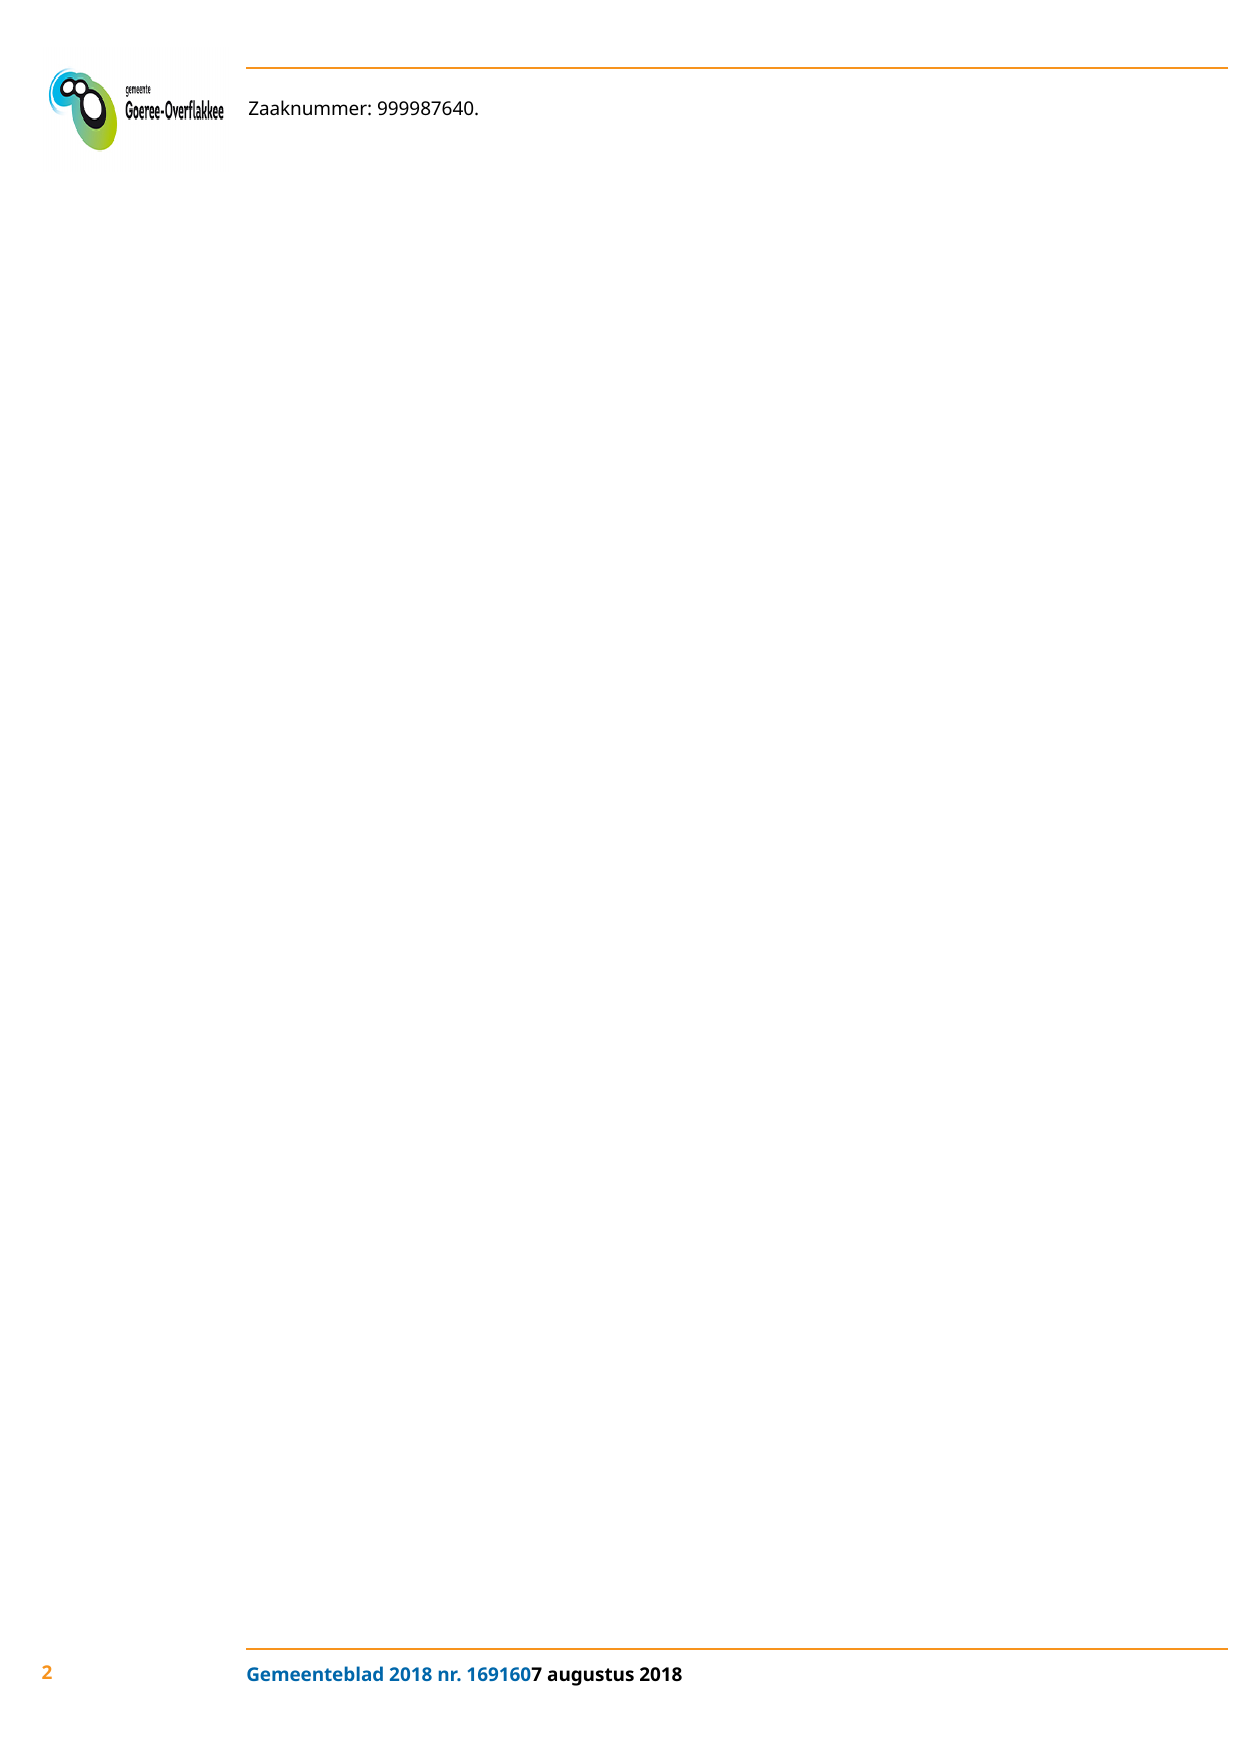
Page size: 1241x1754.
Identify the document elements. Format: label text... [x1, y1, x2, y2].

text Zaaknummer: 999987640. [248, 95, 1152, 121]
picture [41, 47, 231, 172]
